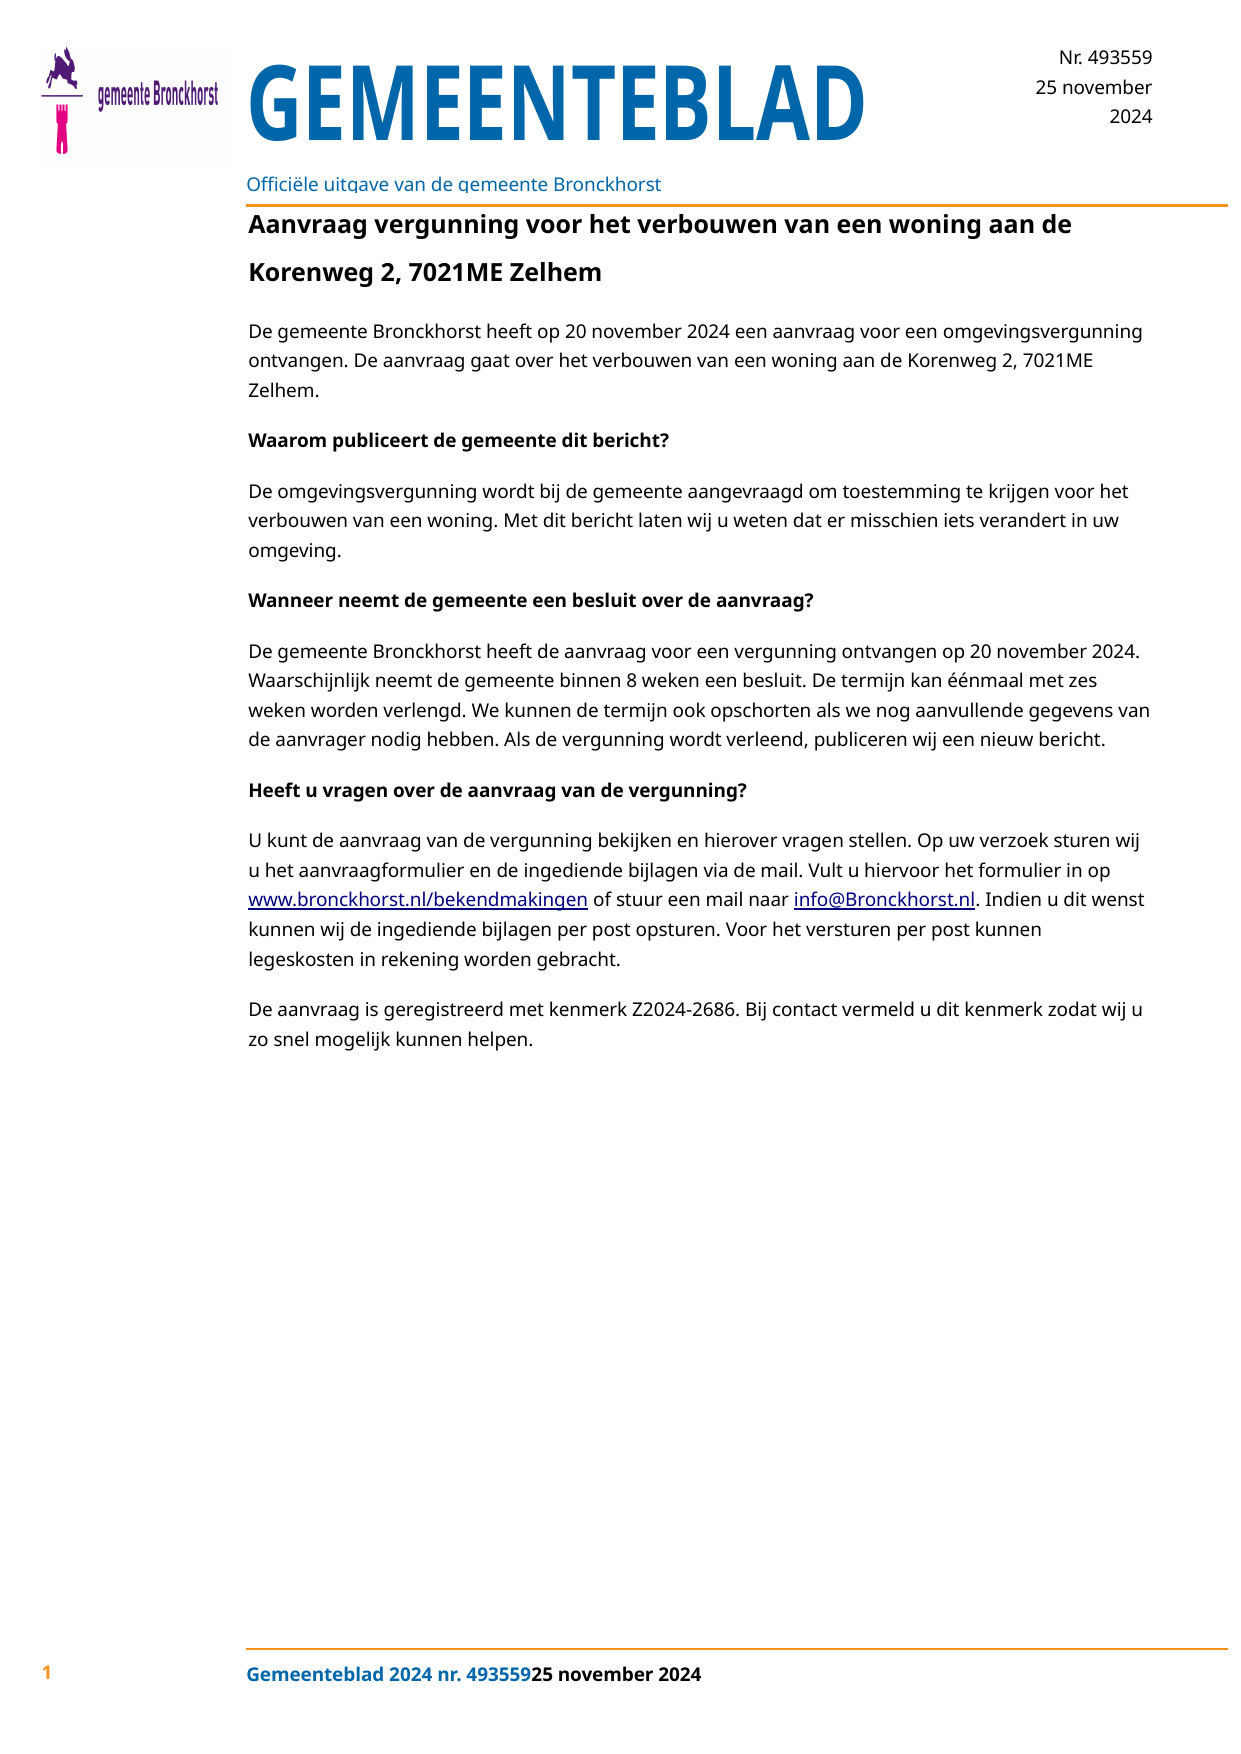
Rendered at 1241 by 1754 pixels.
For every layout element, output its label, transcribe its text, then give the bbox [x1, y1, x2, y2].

text U kunt de aanvraag van de vergunning bekijken en hierover vragen stellen. Op uw verzoek sturen wij u het aanvraagformulier en de ingediende bijlagen via de mail. Vult u hiervoor het formulier in op www.bronckhorst.nl/bekendmakingen of stuur een mail naar info@Bronckhorst.nl. Indien u dit wenst kunnen wij de ingediende bijlagen per post opsturen. Voor het versturen per post kunnen legeskosten in rekening worden gebracht. [248, 827, 1152, 972]
text Wanneer neemt de gemeente een besluit over de aanvraag? [248, 587, 1152, 613]
text De gemeente Bronckhorst heeft de aanvraag voor een vergunning ontvangen op 20 november 2024. Waarschijnlijk neemt de gemeente binnen 8 weken een besluit. De termijn kan éénmaal met zes weken worden verlengd. We kunnen de termijn ook opschorten als we nog aanvullende gegevens van de aanvrager nodig hebben. Als de vergunning wordt verleend, publiceren wij een nieuw bericht. [248, 638, 1152, 752]
text Aanvraag vergunning voor het verbouwen van een woning aan de Korenweg 2, 7021ME Zelhem [248, 207, 1152, 288]
text De gemeente Bronckhorst heeft op 20 november 2024 een aanvraag voor een omgevingsvergunning ontvangen. De aanvraag gaat over het verbouwen van een woning aan de Korenweg 2, 7021ME Zelhem. [248, 318, 1152, 403]
text Waarom publiceert de gemeente dit bericht? [248, 427, 1152, 453]
text De aanvraag is geregistreerd met kenmerk Z2024-2686. Bij contact vermeld u dit kenmerk zodat wij u zo snel mogelijk kunnen helpen. [248, 996, 1152, 1052]
text Heeft u vragen over de aanvraag van de vergunning? [248, 777, 1152, 803]
text De omgevingsvergunning wordt bij de gemeente aangevraagd om toestemming te krijgen voor het verbouwen van een woning. Met dit bericht laten wij u weten dat er misschien iets verandert in uw omgeving. [248, 478, 1152, 563]
picture [41, 47, 231, 172]
